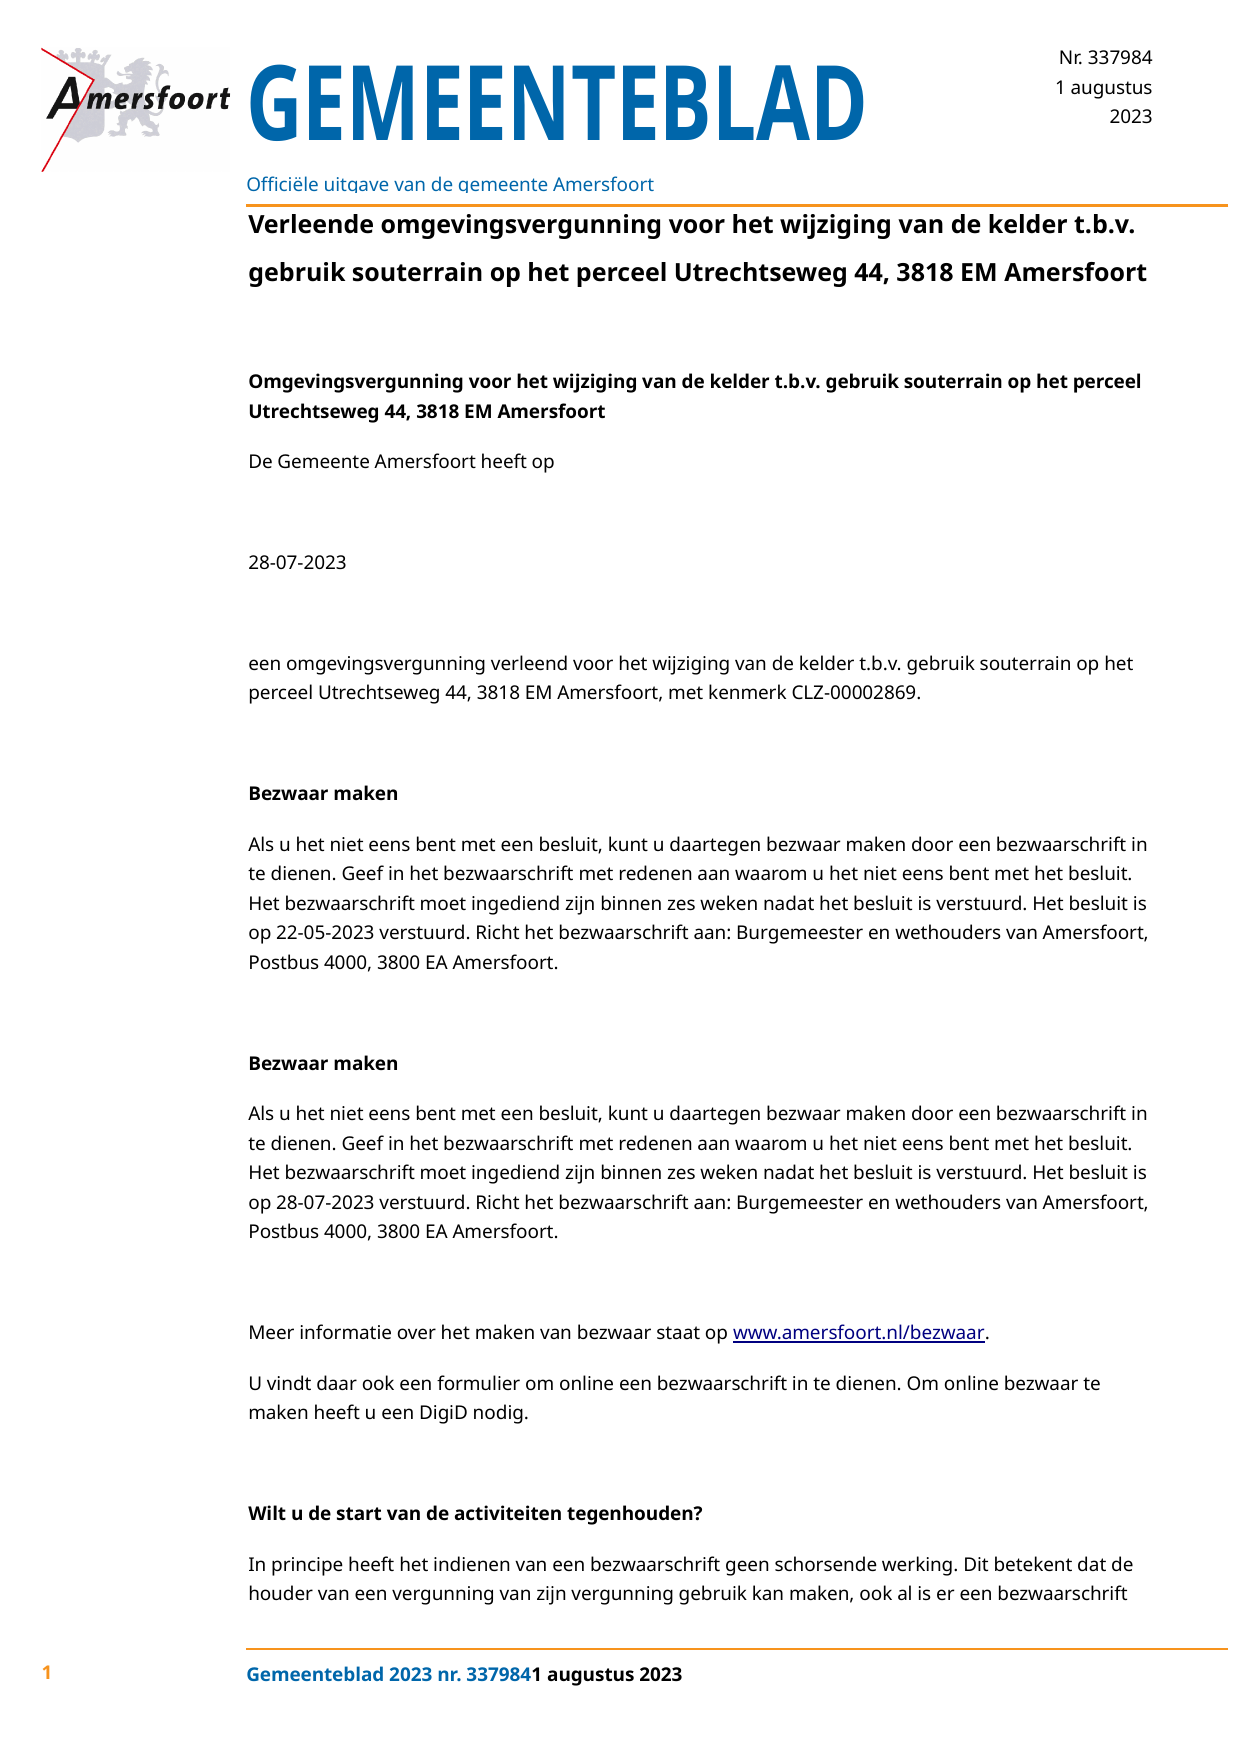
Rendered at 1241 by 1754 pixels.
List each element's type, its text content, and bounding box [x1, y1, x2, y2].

text Bezwaar maken [248, 780, 1152, 806]
text In principe heeft het indienen van een bezwaarschrift geen schorsende werking. Dit betekent dat de houder van een vergunning van zijn vergunning gebruik kan maken, ook al is er een bezwaarschrift [248, 1551, 1152, 1606]
text Omgevingsvergunning voor het wijziging van de kelder t.b.v. gebruik souterrain op het perceel Utrechtseweg 44, 3818 EM Amersfoort [248, 368, 1152, 424]
text De Gemeente Amersfoort heeft op [248, 448, 1152, 474]
text Verleende omgevingsvergunning voor het wijziging van de kelder t.b.v. gebruik souterrain op het perceel Utrechtseweg 44, 3818 EM Amersfoort [248, 207, 1152, 288]
text Als u het niet eens bent met een besluit, kunt u daartegen bezwaar maken door een bezwaarschrift in te dienen. Geef in het bezwaarschrift met redenen aan waarom u het niet eens bent met het besluit. Het bezwaarschrift moet ingediend zijn binnen zes weken nadat het besluit is verstuurd. Het besluit is op 22-05-2023 verstuurd. Richt het bezwaarschrift aan: Burgemeester en wethouders van Amersfoort, Postbus 4000, 3800 EA Amersfoort. [248, 831, 1152, 975]
text een omgevingsvergunning verleend voor het wijziging van de kelder t.b.v. gebruik souterrain op het perceel Utrechtseweg 44, 3818 EM Amersfoort, met kenmerk CLZ-00002869. [248, 650, 1152, 705]
text Wilt u de start van de activiteiten tegenhouden? [248, 1500, 1152, 1526]
picture [41, 47, 231, 172]
text Bezwaar maken [248, 1050, 1152, 1076]
text U vindt daar ook een formulier om online een bezwaarschrift in te dienen. Om online bezwaar te maken heeft u een DigiD nodig. [248, 1370, 1152, 1425]
text Meer informatie over het maken van bezwaar staat op www.amersfoort.nl/bezwaar. [248, 1319, 1152, 1345]
text Als u het niet eens bent met een besluit, kunt u daartegen bezwaar maken door een bezwaarschrift in te dienen. Geef in het bezwaarschrift met redenen aan waarom u het niet eens bent met het besluit. Het bezwaarschrift moet ingediend zijn binnen zes weken nadat het besluit is verstuurd. Het besluit is op 28-07-2023 verstuurd. Richt het bezwaarschrift aan: Burgemeester en wethouders van Amersfoort, Postbus 4000, 3800 EA Amersfoort. [248, 1100, 1152, 1244]
text 28-07-2023 [248, 549, 1152, 575]
